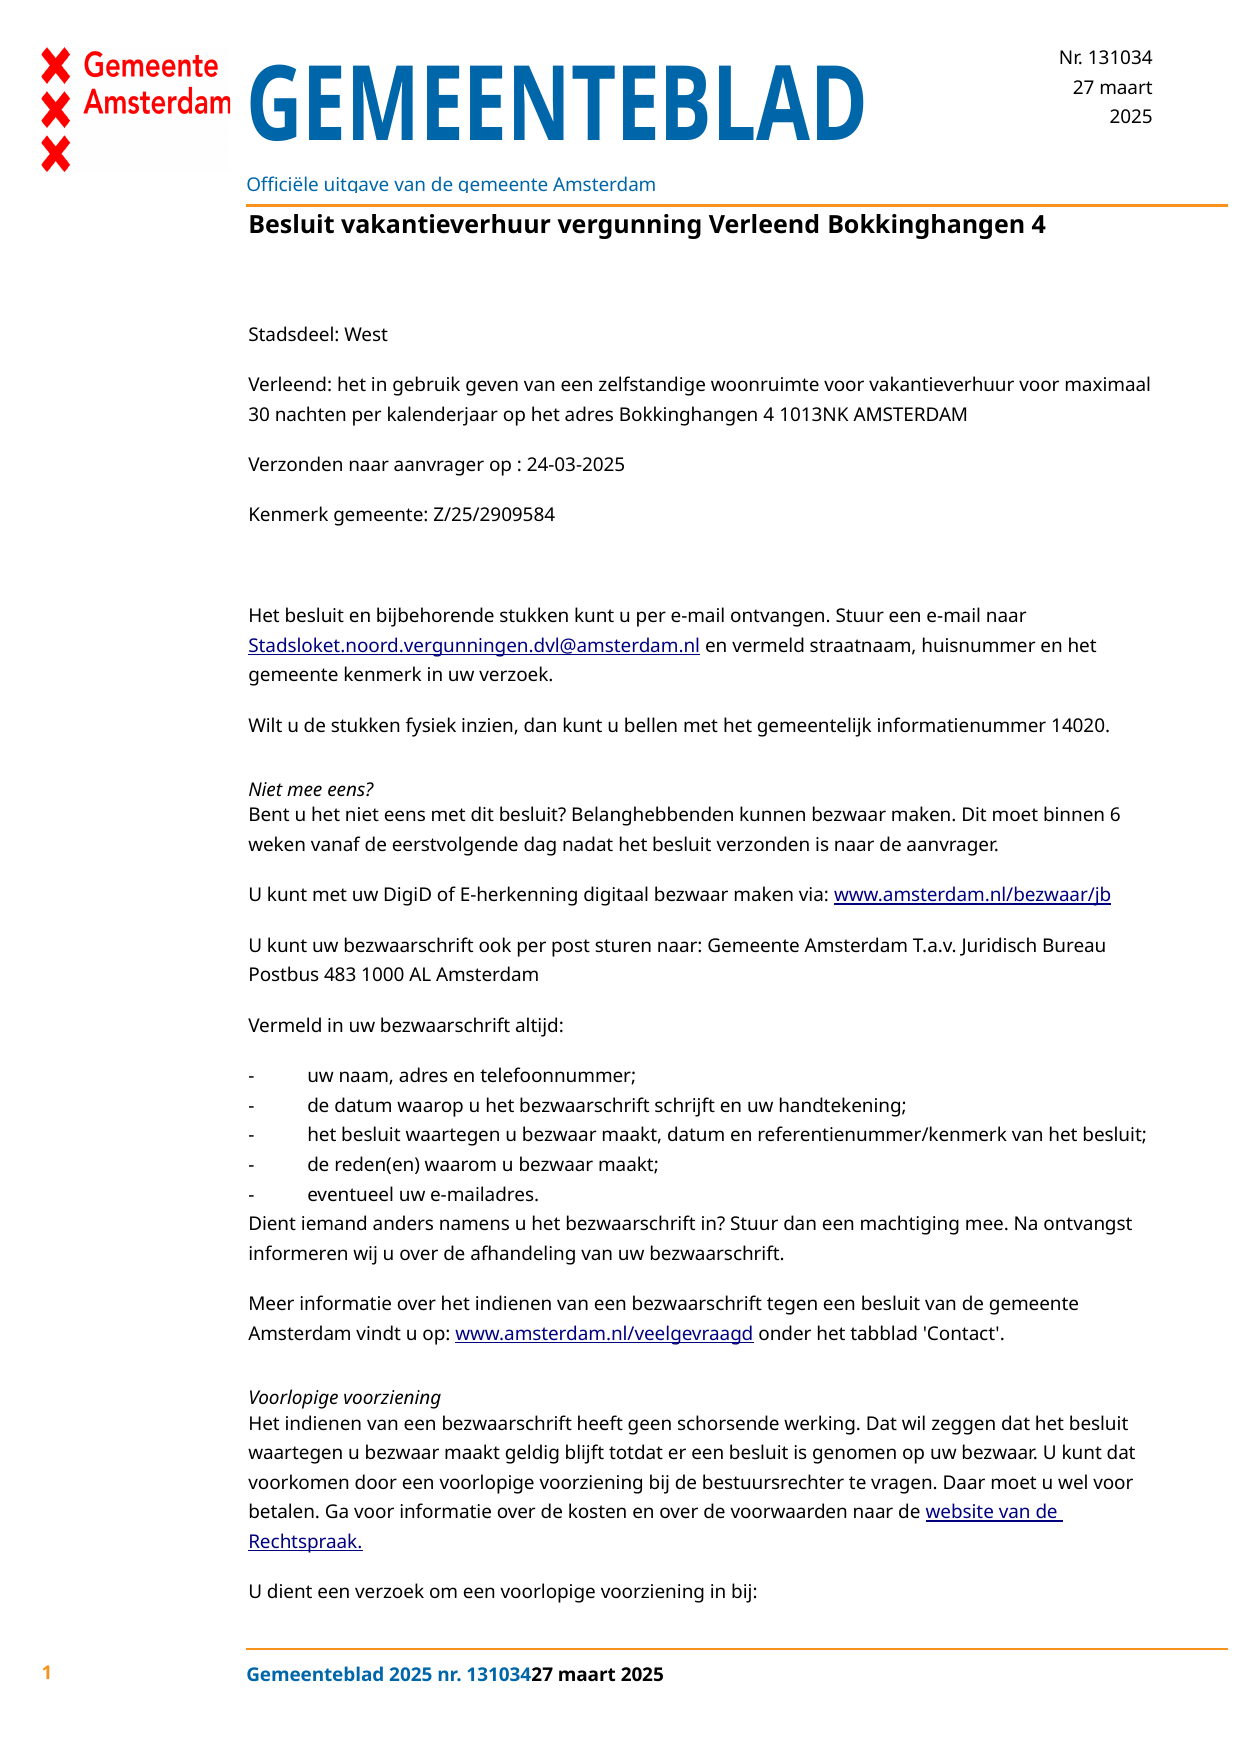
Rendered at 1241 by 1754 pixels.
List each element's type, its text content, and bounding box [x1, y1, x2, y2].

text U dient een verzoek om een voorlopige voorziening in bij: [248, 1578, 1152, 1604]
list de datum waarop u het bezwaarschrift schrijft en uw handtekening; [248, 1092, 1152, 1118]
picture [41, 47, 231, 172]
text Besluit vakantieverhuur vergunning Verleend Bokkinghangen 4 [248, 207, 1152, 241]
text Bent u het niet eens met dit besluit? Belanghebbenden kunnen bezwaar maken. Dit moet binnen 6 weken vanaf de eerstvolgende dag nadat het besluit verzonden is naar de aanvrager. [248, 802, 1152, 857]
list het besluit waartegen u bezwaar maakt, datum en referentienummer/kenmerk van het besluit; [248, 1122, 1152, 1147]
text Kenmerk gemeente: Z/25/2909584 [248, 502, 1152, 527]
text Vermeld in uw bezwaarschrift altijd: [248, 1012, 1152, 1038]
text U kunt uw bezwaarschrift ook per post sturen naar: Gemeente Amsterdam T.a.v. Juridisch Bureau Postbus 483 1000 AL Amsterdam [248, 932, 1152, 987]
text Dient iemand anders namens u het bezwaarschrift in? Stuur dan een machtiging mee. Na ontvangst informeren wij u over de afhandeling van uw bezwaarschrift. [248, 1210, 1152, 1266]
text Niet mee eens? [248, 776, 1152, 802]
text Meer informatie over het indienen van een bezwaarschrift tegen een besluit van de gemeente Amsterdam vindt u op: www.amsterdam.nl/veelgevraagd onder het tabblad 'Contact'. [248, 1290, 1152, 1346]
text Voorlopige voorziening [248, 1384, 1152, 1410]
list eventueel uw e-mailadres. [248, 1181, 1152, 1207]
text Verleend: het in gebruik geven van een zelfstandige woonruimte voor vakantieverhuur voor maximaal 30 nachten per kalenderjaar op het adres Bokkinghangen 4 1013NK AMSTERDAM [248, 371, 1152, 426]
text U kunt met uw DigiD of E-herkenning digitaal bezwaar maken via: www.amsterdam.nl/bezwaar/jb [248, 882, 1152, 907]
text Het indienen van een bezwaarschrift heeft geen schorsende werking. Dat wil zeggen dat het besluit waartegen u bezwaar maakt geldig blijft totdat er een besluit is genomen op uw bezwaar. U kunt dat voorkomen door een voorlopige voorziening bij de bestuursrechter te vragen. Daar moet u wel voor betalen. Ga voor informatie over de kosten en over de voorwaarden naar de website van de Rechtspraak. [248, 1410, 1152, 1554]
text Verzonden naar aanvrager op : 24-03-2025 [248, 451, 1152, 477]
list uw naam, adres en telefoonnummer; [248, 1062, 1152, 1088]
text Wilt u de stukken fysiek inzien, dan kunt u bellen met het gemeentelijk informatienummer 14020. [248, 712, 1152, 738]
text Stadsdeel: West [248, 321, 1152, 346]
text Het besluit en bijbehorende stukken kunt u per e-mail ontvangen. Stuur een e-mail naar Stadsloket.noord.vergunningen.dvl@amsterdam.nl en vermeld straatnaam, huisnummer en het gemeente kenmerk in uw verzoek. [248, 602, 1152, 687]
list de reden(en) waarom u bezwaar maakt; [248, 1151, 1152, 1177]
